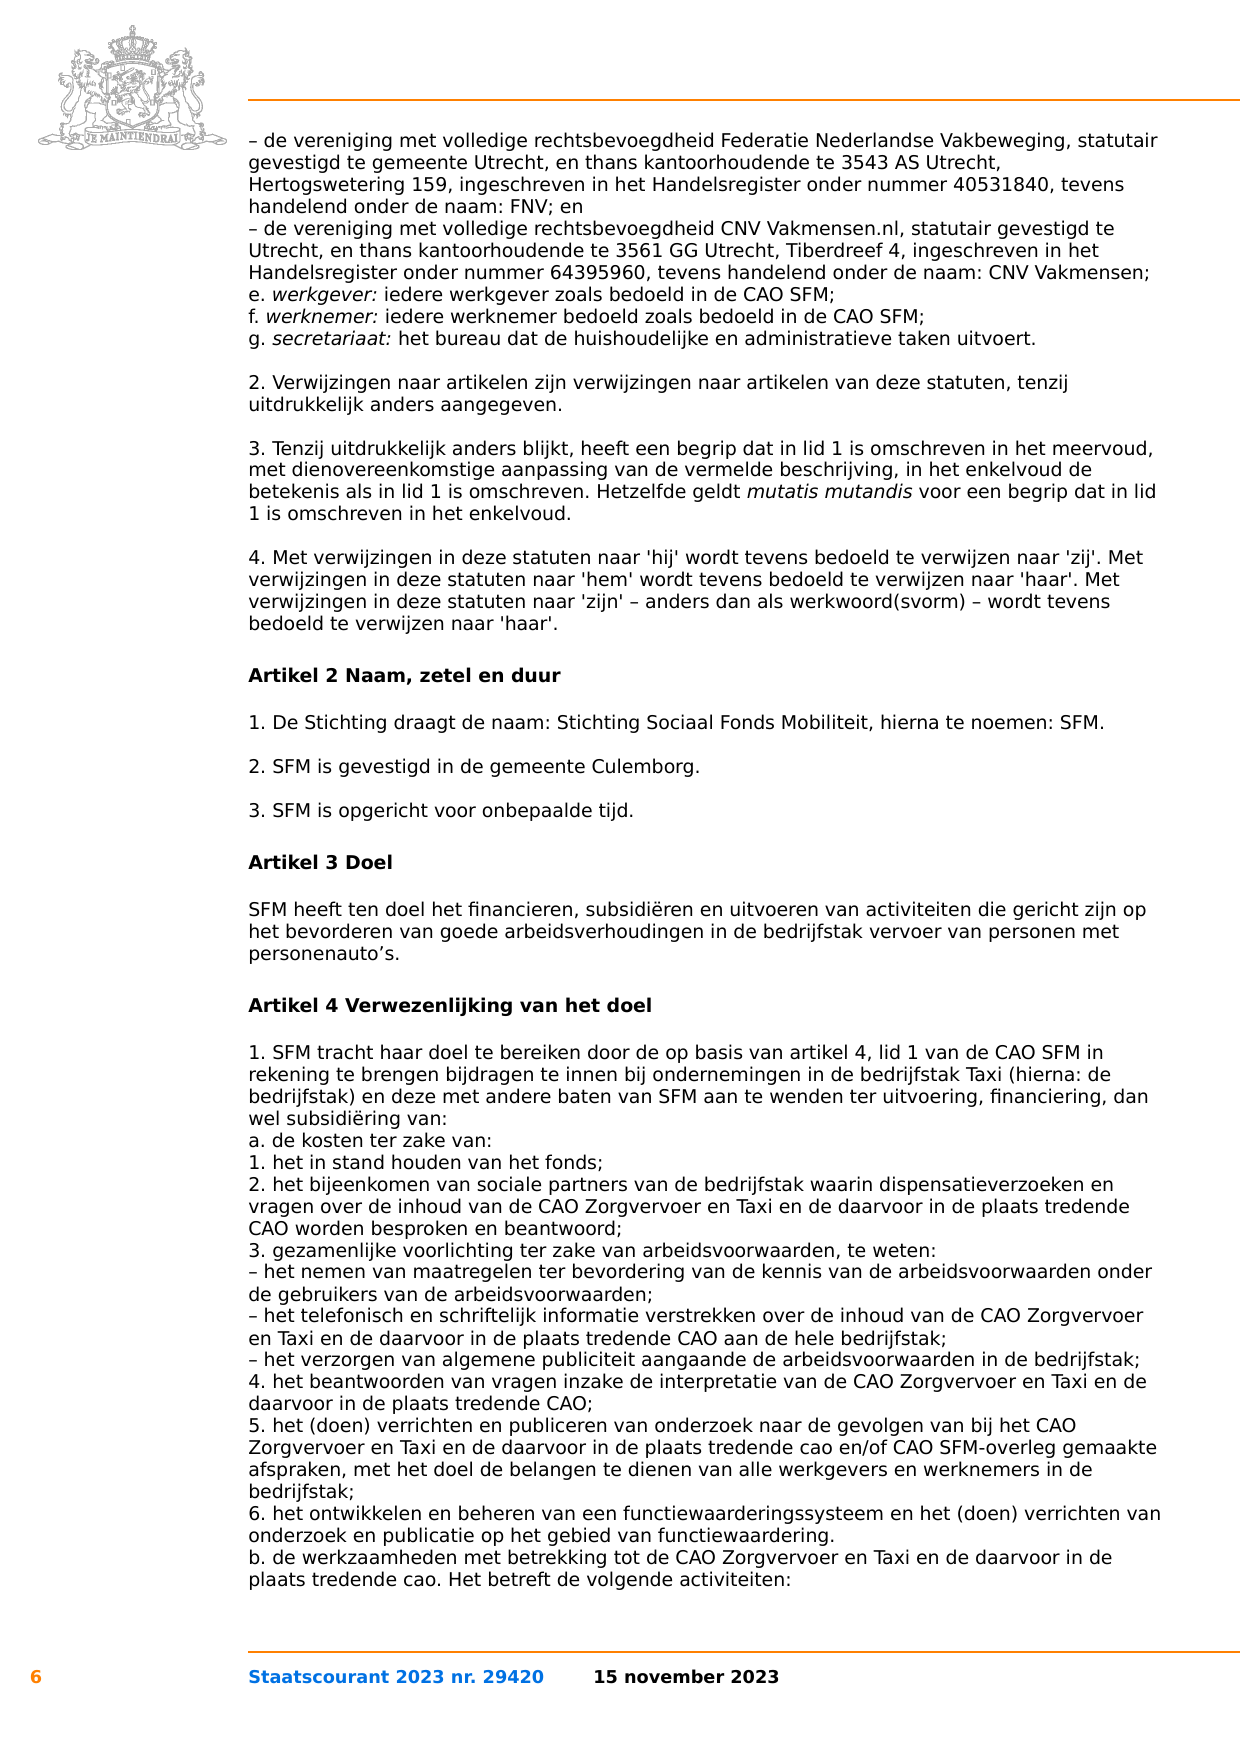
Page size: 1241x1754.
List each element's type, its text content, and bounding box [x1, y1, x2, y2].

text – de vereniging met volledige rechtsbevoegdheid CNV Vakmensen.nl, statutair gevestigd te Utrecht, en thans kantoorhoudende te 3561 GG Utrecht, Tiberdreef 4, ingeschreven in het Handelsregister onder nummer 64395960, tevens handelend onder de naam: CNV Vakmensen; [248, 218, 1163, 284]
text 5. het (doen) verrichten en publiceren van onderzoek naar de gevolgen van bij het CAO Zorgvervoer en Taxi en de daarvoor in de plaats tredende cao en/of CAO SFM-overleg gemaakte afspraken, met het doel de belangen te dienen van alle werkgevers en werknemers in de bedrijfstak; [248, 1415, 1163, 1503]
text 6. het ontwikkelen en beheren van een functiewaarderingssysteem en het (doen) verrichten van onderzoek en publicatie op het gebied van functiewaardering. [248, 1503, 1163, 1547]
text 2. Verwijzingen naar artikelen zijn verwijzingen naar artikelen van deze statuten, tenzij uitdrukkelijk anders aangegeven. [248, 372, 1163, 416]
text – het nemen van maatregelen ter bevordering van de kennis van de arbeidsvoorwaarden onder de gebruikers van de arbeidsvoorwaarden; [248, 1261, 1163, 1305]
text f. werknemer: iedere werknemer bedoeld zoals bedoeld in de CAO SFM; [248, 306, 1163, 328]
text – het telefonisch en schriftelijk informatie verstrekken over de inhoud van de CAO Zorgvervoer en Taxi en de daarvoor in de plaats tredende CAO aan de hele bedrijfstak; [248, 1305, 1163, 1349]
text 4. het beantwoorden van vragen inzake de interpretatie van de CAO Zorgvervoer en Taxi en de daarvoor in de plaats tredende CAO; [248, 1371, 1163, 1415]
subtitle Artikel 4 Verwezenlijking van het doel [248, 995, 1163, 1017]
text e. werkgever: iedere werkgever zoals bedoeld in de CAO SFM; [248, 284, 1163, 306]
text 1. het in stand houden van het fonds; [248, 1152, 1163, 1173]
text – de vereniging met volledige rechtsbevoegdheid Federatie Nederlandse Vakbeweging, statutair gevestigd te gemeente Utrecht, en thans kantoorhoudende te 3543 AS Utrecht, Hertogswetering 159, ingeschreven in het Handelsregister onder nummer 40531840, tevens handelend onder de naam: FNV; en [248, 130, 1163, 218]
subtitle Artikel 2 Naam, zetel en duur [248, 665, 1163, 687]
text g. secretariaat: het bureau dat de huishoudelijke en administratieve taken uitvoert. [248, 328, 1163, 350]
text SFM heeft ten doel het financieren, subsidiëren en uitvoeren van activiteiten die gericht zijn op het bevorderen van goede arbeidsverhoudingen in de bedrijfstak vervoer van personen met personenauto’s. [248, 899, 1163, 965]
text 4. Met verwijzingen in deze statuten naar 'hij' wordt tevens bedoeld te verwijzen naar 'zij'. Met verwijzingen in deze statuten naar 'hem' wordt tevens bedoeld te verwijzen naar 'haar'. Met verwijzingen in deze statuten naar 'zijn' – anders dan als werkwoord(svorm) – wordt tevens bedoeld te verwijzen naar 'haar'. [248, 547, 1163, 635]
text 3. gezamenlijke voorlichting ter zake van arbeidsvoorwaarden, te weten: [248, 1239, 1163, 1261]
text 2. SFM is gevestigd in de gemeente Culemborg. [248, 756, 1163, 778]
text 1. De Stichting draagt de naam: Stichting Sociaal Fonds Mobiliteit, hierna te noemen: SFM. [248, 712, 1163, 734]
text – het verzorgen van algemene publiciteit aangaande de arbeidsvoorwaarden in de bedrijfstak; [248, 1349, 1163, 1371]
text a. de kosten ter zake van: [248, 1129, 1163, 1152]
text 3. Tenzij uitdrukkelijk anders blijkt, heeft een begrip dat in lid 1 is omschreven in het meervoud, met dienovereenkomstige aanpassing van de vermelde beschrijving, in het enkelvoud de betekenis als in lid 1 is omschreven. Hetzelfde geldt mutatis mutandis voor een begrip dat in lid 1 is omschreven in het enkelvoud. [248, 437, 1163, 525]
text 3. SFM is opgericht voor onbepaalde tijd. [248, 800, 1163, 822]
text b. de werkzaamheden met betrekking tot de CAO Zorgvervoer en Taxi en de daarvoor in de plaats tredende cao. Het betreft de volgende activiteiten: [248, 1547, 1163, 1591]
subtitle Artikel 3 Doel [248, 852, 1163, 874]
text 1. SFM tracht haar doel te bereiken door de op basis van artikel 4, lid 1 van de CAO SFM in rekening te brengen bijdragen te innen bij ondernemingen in de bedrijfstak Taxi (hierna: de bedrijfstak) en deze met andere baten van SFM aan te wenden ter uitvoering, financiering, dan wel subsidiëring van: [248, 1042, 1163, 1129]
picture [38, 25, 227, 150]
text 2. het bijeenkomen van sociale partners van de bedrijfstak waarin dispensatieverzoeken en vragen over de inhoud van de CAO Zorgvervoer en Taxi en de daarvoor in de plaats tredende CAO worden besproken en beantwoord; [248, 1173, 1163, 1239]
